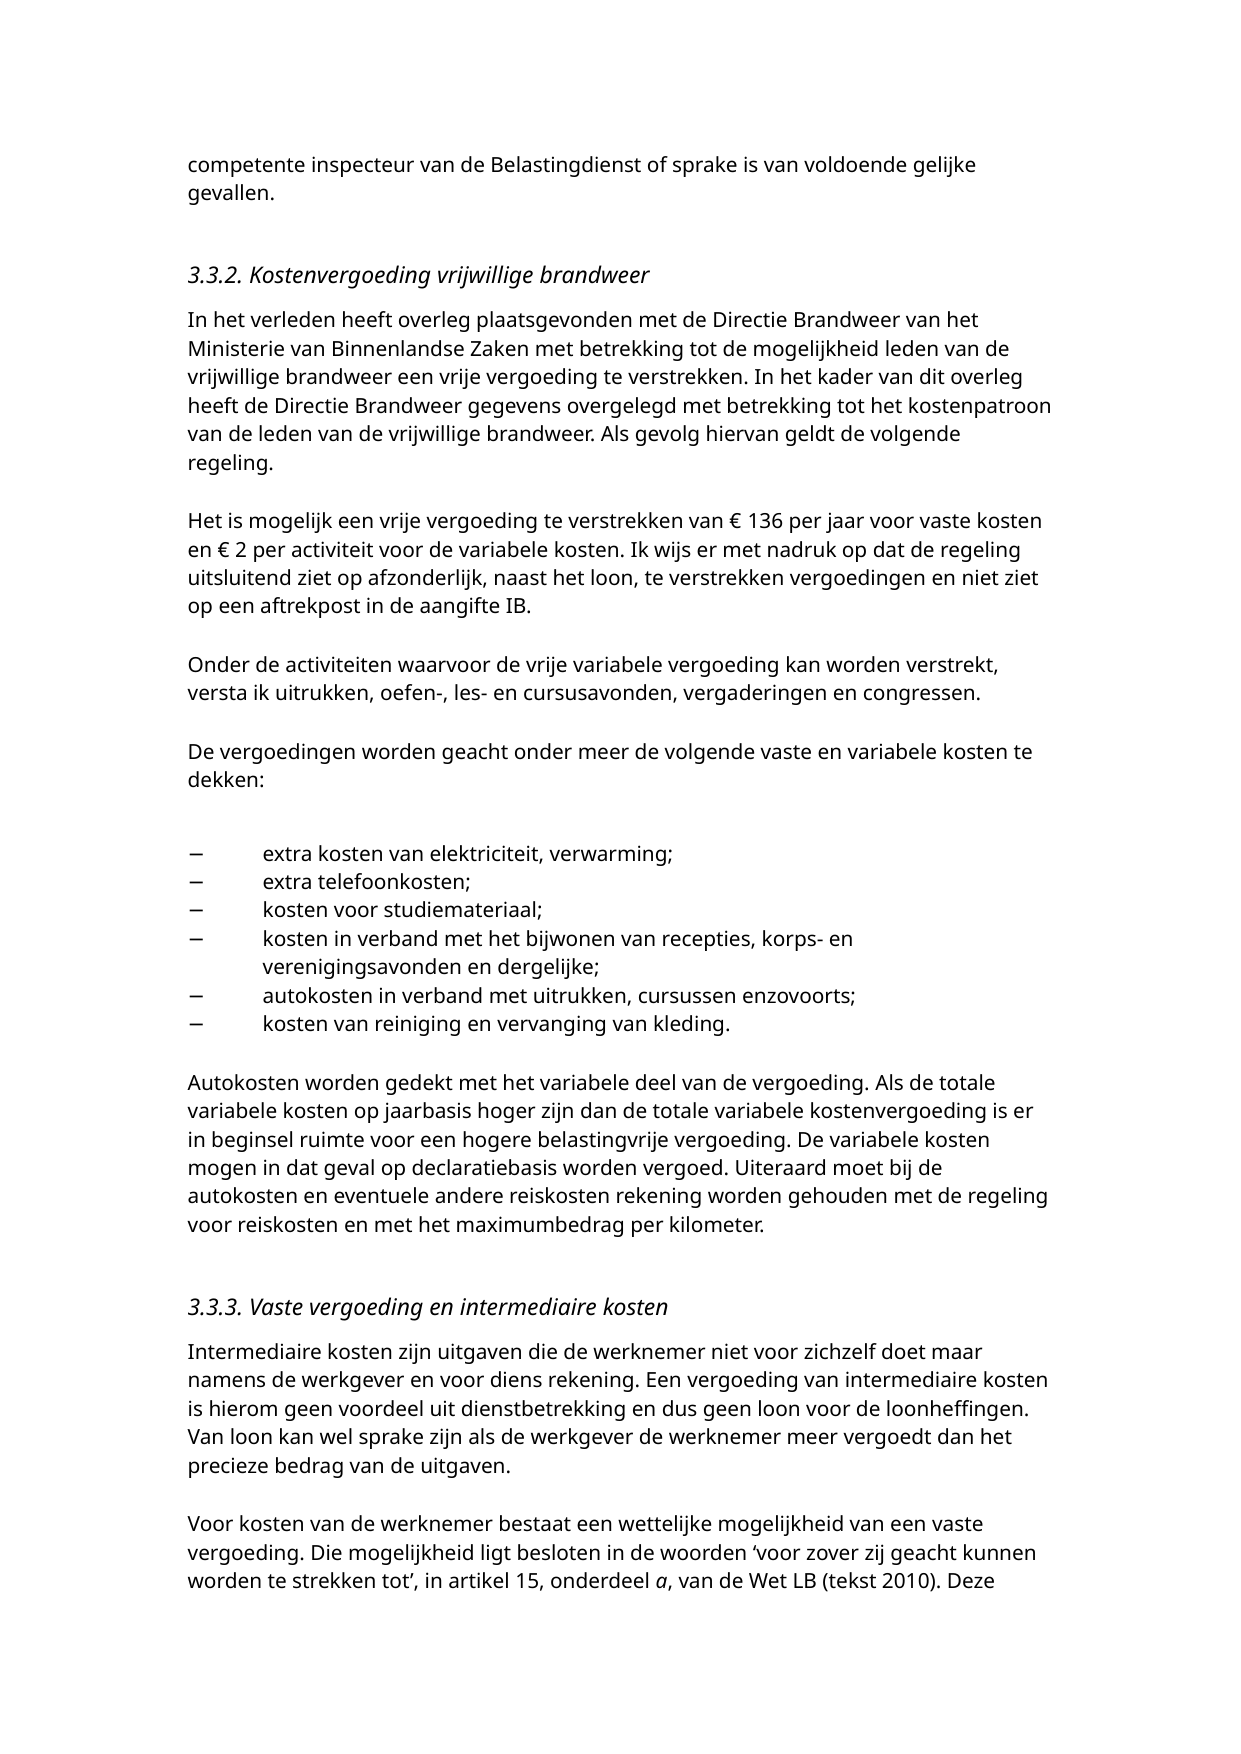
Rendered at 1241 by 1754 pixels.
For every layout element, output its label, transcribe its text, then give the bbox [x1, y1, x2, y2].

subtitle 3.3.3. Vaste vergoeding en intermediaire kosten [187, 1291, 1053, 1322]
list kosten in verband met het bijwonen van recepties, korps- en verenigingsavonden en dergelijke; [187, 924, 1053, 981]
list extra kosten van elektriciteit, verwarming; [187, 839, 1053, 867]
list kosten voor studiemateriaal; [187, 896, 1053, 924]
text competente inspecteur van de Belastingdienst of sprake is van voldoende gelijke gevallen. [187, 150, 1053, 207]
text Autokosten worden gedekt met het variabele deel van de vergoeding. Als de totale variabele kosten op jaarbasis hoger zijn dan de totale variabele kostenvergoeding is er in beginsel ruimte voor een hogere belastingvrije vergoeding. De variabele kosten mogen in dat geval op declaratiebasis worden vergoed. Uiteraard moet bij de autokosten en eventuele andere reiskosten rekening worden gehouden met de regeling voor reiskosten en met het maximumbedrag per kilometer. [187, 1068, 1053, 1238]
text Het is mogelijk een vrije vergoeding te verstrekken van € 136 per jaar voor vaste kosten en € 2 per activiteit voor de variabele kosten. Ik wijs er met nadruk op dat de regeling uitsluitend ziet op afzonderlijk, naast het loon, te verstrekken vergoedingen en niet ziet op een aftrekpost in de aangifte IB. [187, 506, 1053, 620]
text Intermediaire kosten zijn uitgaven die de werknemer niet voor zichzelf doet maar namens de werkgever en voor diens rekening. Een vergoeding van intermediaire kosten is hierom geen voordeel uit dienstbetrekking en dus geen loon voor de loonheffingen. Van loon kan wel sprake zijn als de werkgever de werknemer meer vergoedt dan het precieze bedrag van de uitgaven. [187, 1337, 1053, 1479]
text De vergoedingen worden geacht onder meer de volgende vaste en variabele kosten te dekken: [187, 737, 1053, 794]
text In het verleden heeft overleg plaatsgevonden met de Directie Brandweer van het Ministerie van Binnenlandse Zaken met betrekking tot de mogelijkheid leden van de vrijwillige brandweer een vrije vergoeding te verstrekken. In het kader van dit overleg heeft de Directie Brandweer gegevens overgelegd met betrekking tot het kostenpatroon van de leden van de vrijwillige brandweer. Als gevolg hiervan geldt de volgende regeling. [187, 306, 1053, 476]
subtitle 3.3.2. Kostenvergoeding vrijwillige brandweer [187, 259, 1053, 291]
list kosten van reiniging en vervanging van kleding. [187, 1009, 1053, 1038]
text Onder de activiteiten waarvoor de vrije variabele vergoeding kan worden verstrekt, versta ik uitrukken, oefen-, les- en cursusavonden, vergaderingen en congressen. [187, 650, 1053, 707]
list extra telefoonkosten; [187, 867, 1053, 896]
list autokosten in verband met uitrukken, cursussen enzovoorts; [187, 981, 1053, 1009]
text Voor kosten van de werknemer bestaat een wettelijke mogelijkheid van een vaste vergoeding. Die mogelijkheid ligt besloten in de woorden ‘voor zover zij geacht kunnen worden te strekken tot’, in artikel 15, onderdeel a, van de Wet LB (tekst 2010). Deze [187, 1509, 1053, 1595]
